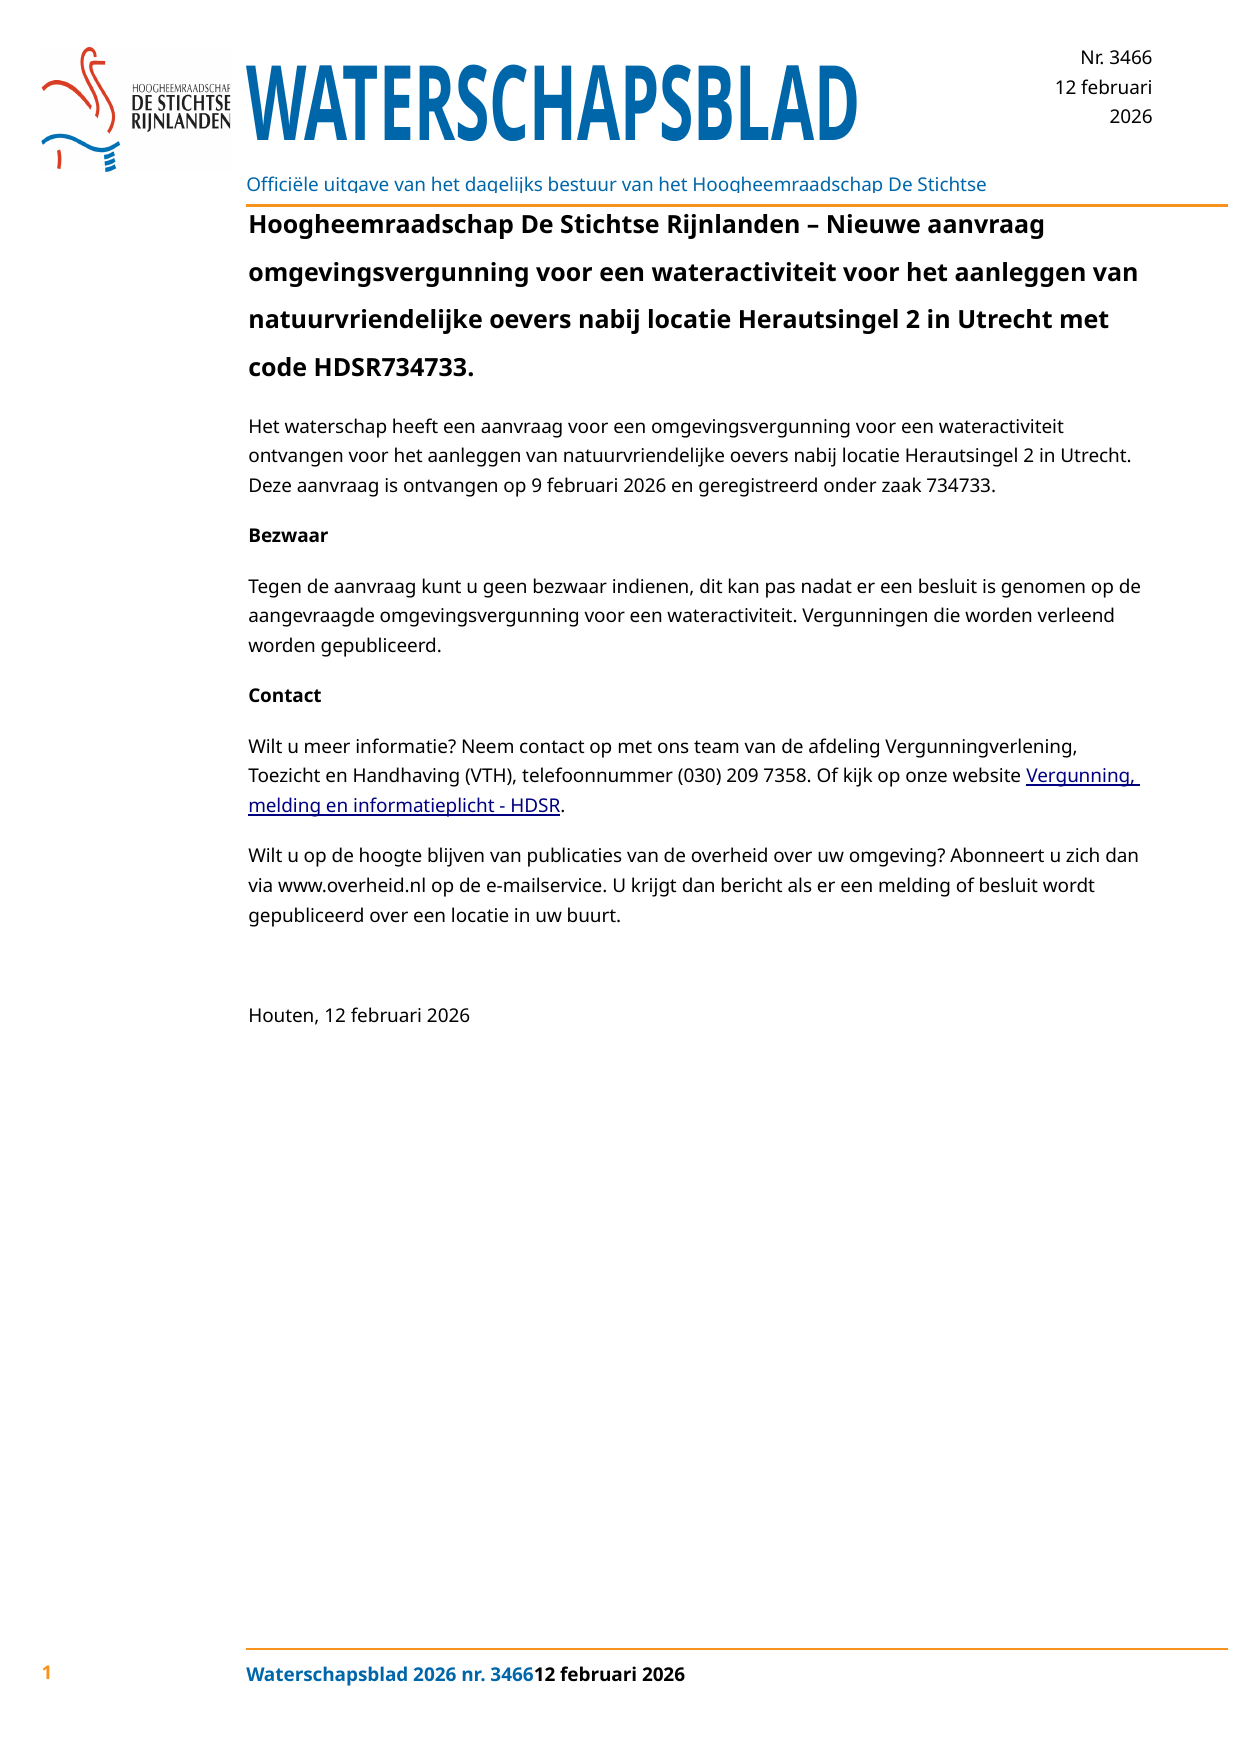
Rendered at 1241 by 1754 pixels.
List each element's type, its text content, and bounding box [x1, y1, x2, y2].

text Wilt u meer informatie? Neem contact op met ons team van de afdeling Vergunningverlening, Toezicht en Handhaving (VTH), telefoonnummer (030) 209 7358. Of kijk op onze website Vergunning, melding en informatieplicht - HDSR. [248, 733, 1152, 818]
picture [41, 47, 231, 172]
text Bezwaar [248, 523, 1152, 548]
text Houten, 12 februari 2026 [248, 1003, 1152, 1028]
text Wilt u op de hoogte blijven van publicaties van de overheid over uw omgeving? Abonneert u zich dan via www.overheid.nl op de e-mailservice. U krijgt dan bericht als er een melding of besluit wordt gepubliceerd over een locatie in uw buurt. [248, 843, 1152, 928]
text Hoogheemraadschap De Stichtse Rijnlanden – Nieuwe aanvraag omgevingsvergunning voor een wateractiviteit voor het aanleggen van natuurvriendelijke oevers nabij locatie Herautsingel 2 in Utrecht met code HDSR734733. [248, 207, 1152, 384]
text Contact [248, 683, 1152, 708]
text Het waterschap heeft een aanvraag voor een omgevingsvergunning voor een wateractiviteit ontvangen voor het aanleggen van natuurvriendelijke oevers nabij locatie Herautsingel 2 in Utrecht. Deze aanvraag is ontvangen op 9 februari 2026 en geregistreerd onder zaak 734733. [248, 413, 1152, 498]
text Tegen de aanvraag kunt u geen bezwaar indienen, dit kan pas nadat er een besluit is genomen op de aangevraagde omgevingsvergunning voor een wateractiviteit. Vergunningen die worden verleend worden gepubliceerd. [248, 573, 1152, 658]
